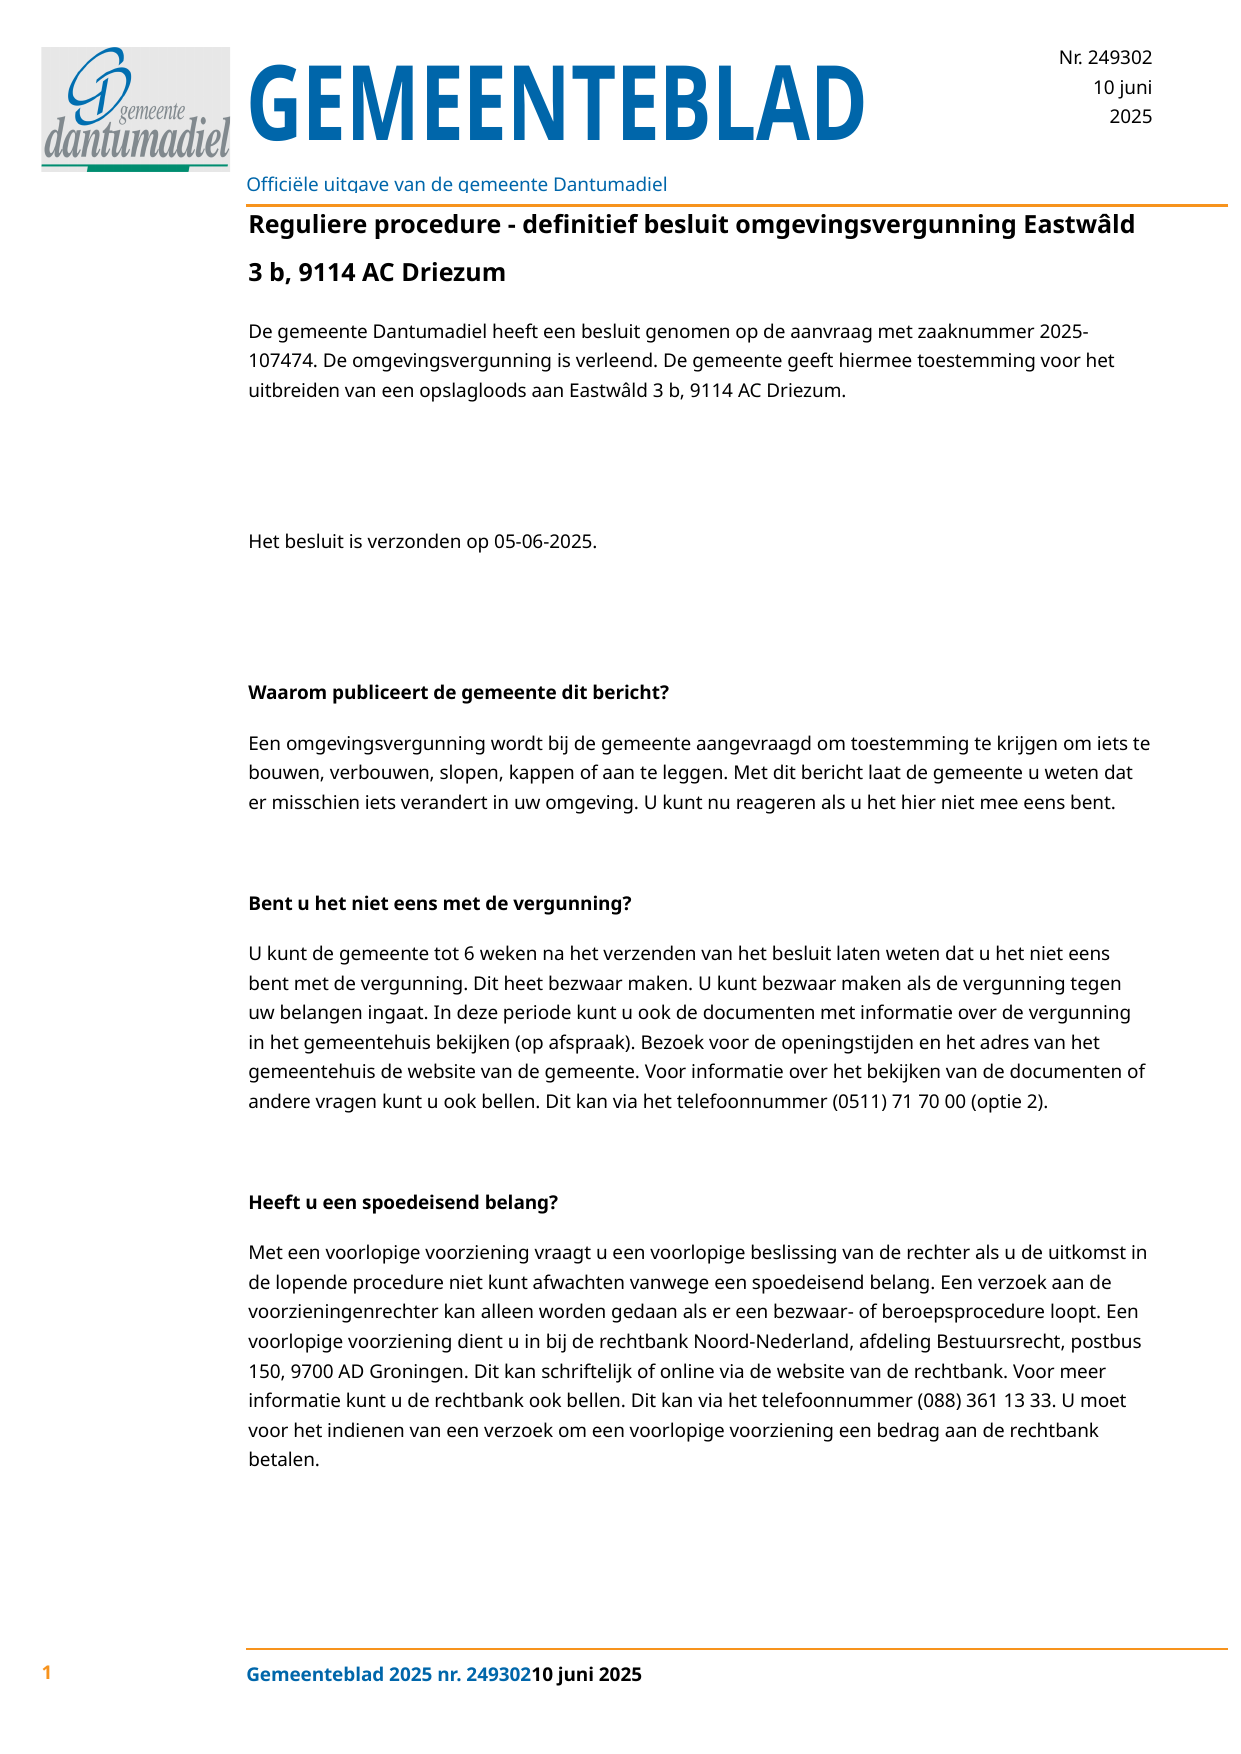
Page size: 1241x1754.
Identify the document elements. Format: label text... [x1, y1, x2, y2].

text Bent u het niet eens met de vergunning? [248, 890, 1152, 916]
text Het besluit is verzonden op 05-06-2025. [248, 528, 1152, 554]
text Heeft u een spoedeisend belang? [248, 1189, 1152, 1215]
text U kunt de gemeente tot 6 weken na het verzenden van het besluit laten weten dat u het niet eens bent met de vergunning. Dit heet bezwaar maken. U kunt bezwaar maken als de vergunning tegen uw belangen ingaat. In deze periode kunt u ook de documenten met informatie over de vergunning in het gemeentehuis bekijken (op afspraak). Bezoek voor de openingstijden en het adres van het gemeentehuis de website van de gemeente. Voor informatie over het bekijken van de documenten of andere vragen kunt u ook bellen. Dit kan via het telefoonnummer (0511) 71 70 00 (optie 2). [248, 940, 1152, 1114]
text Waarom publiceert de gemeente dit bericht? [248, 679, 1152, 705]
text Reguliere procedure - definitief besluit omgevingsvergunning Eastwâld 3 b, 9114 AC Driezum [248, 207, 1152, 288]
text Een omgevingsvergunning wordt bij de gemeente aangevraagd om toestemming te krijgen om iets te bouwen, verbouwen, slopen, kappen of aan te leggen. Met dit bericht laat de gemeente u weten dat er misschien iets verandert in uw omgeving. U kunt nu reageren als u het hier niet mee eens bent. [248, 730, 1152, 815]
text De gemeente Dantumadiel heeft een besluit genomen op de aanvraag met zaaknummer 2025-107474. De omgevingsvergunning is verleend. De gemeente geeft hiermee toestemming voor het uitbreiden van een opslagloods aan Eastwâld 3 b, 9114 AC Driezum. [248, 318, 1152, 403]
picture [41, 47, 231, 172]
text Met een voorlopige voorziening vraagt u een voorlopige beslissing van de rechter als u de uitkomst in de lopende procedure niet kunt afwachten vanwege een spoedeisend belang. Een verzoek aan de voorzieningenrechter kan alleen worden gedaan als er een bezwaar- of beroepsprocedure loopt. Een voorlopige voorziening dient u in bij de rechtbank Noord-Nederland, afdeling Bestuursrecht, postbus 150, 9700 AD Groningen. Dit kan schriftelijk of online via de website van de rechtbank. Voor meer informatie kunt u de rechtbank ook bellen. Dit kan via het telefoonnummer (088) 361 13 33. U moet voor het indienen van een verzoek om een voorlopige voorziening een bedrag aan de rechtbank betalen. [248, 1239, 1152, 1472]
